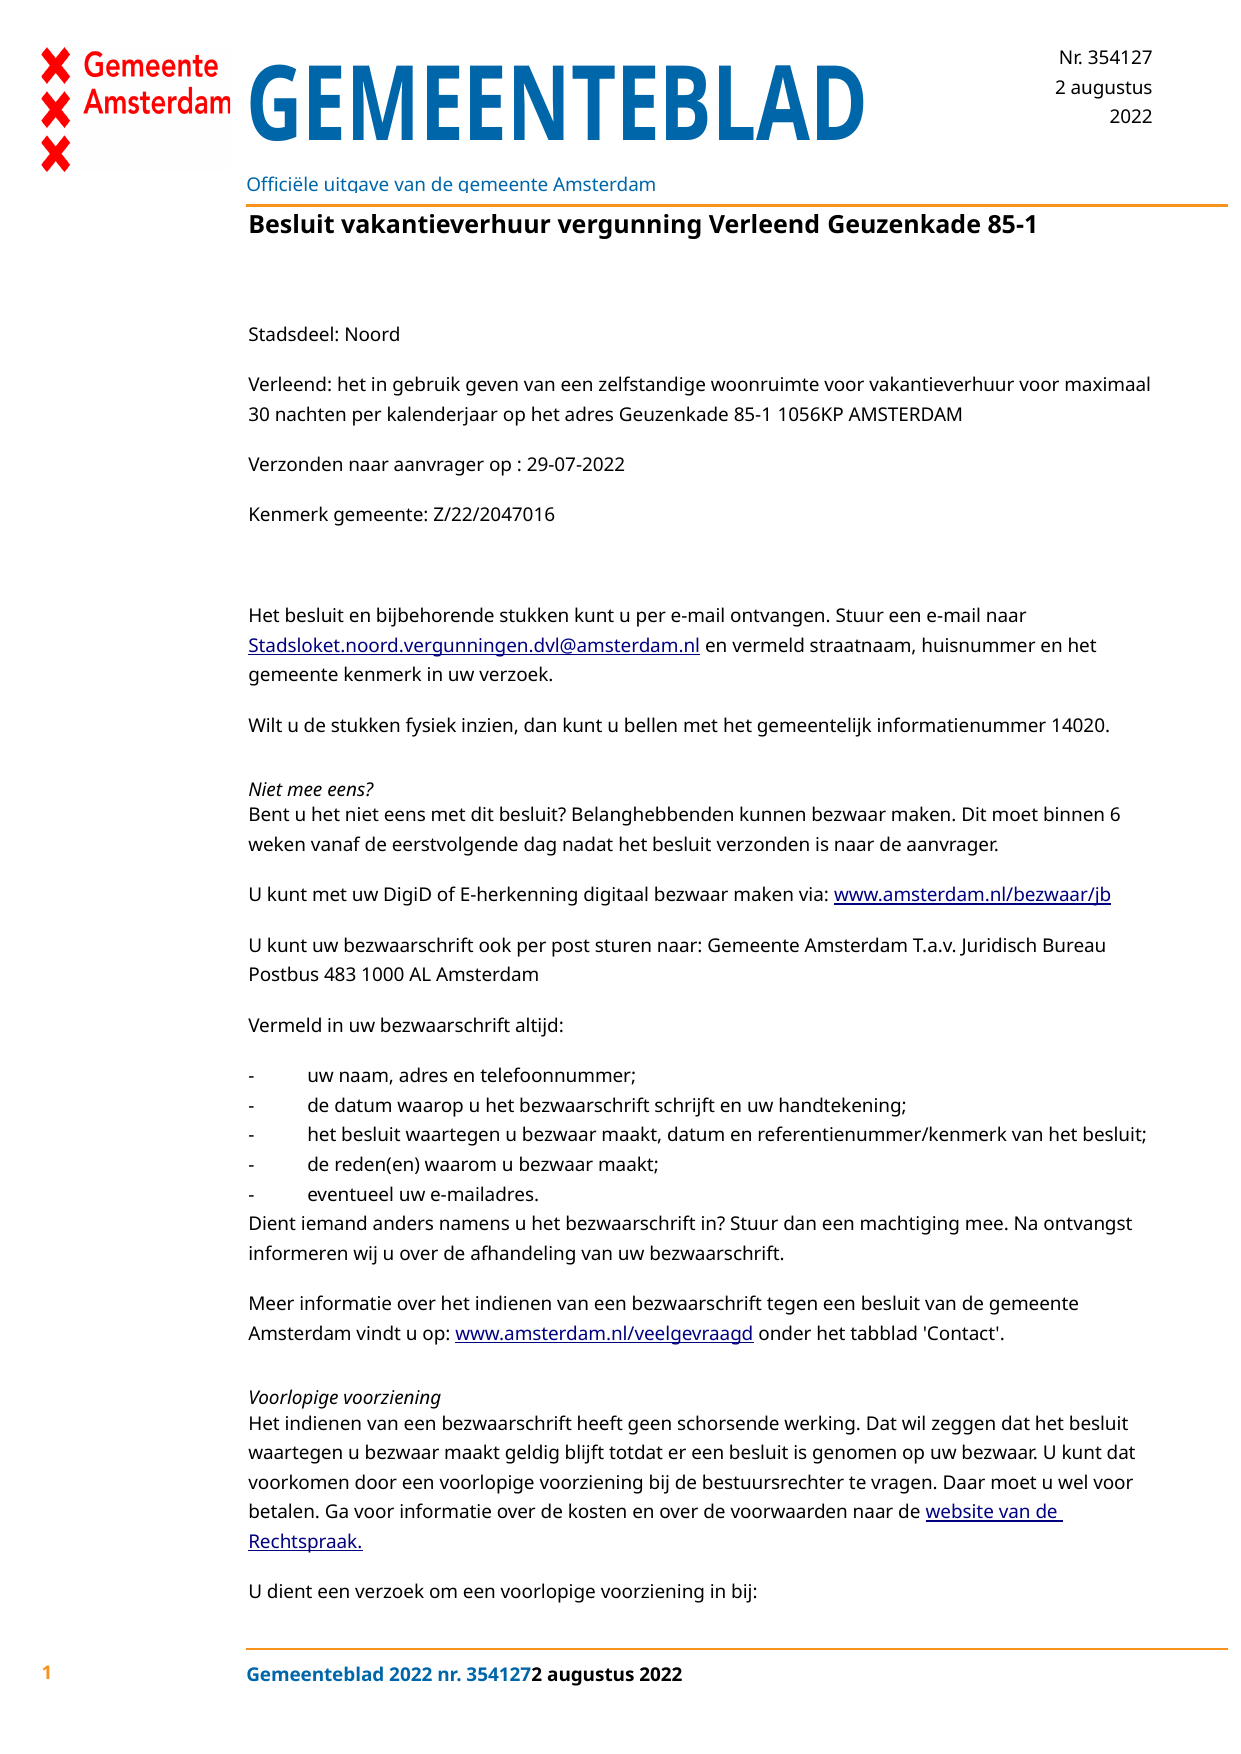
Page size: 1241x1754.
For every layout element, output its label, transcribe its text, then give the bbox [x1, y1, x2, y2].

text Dient iemand anders namens u het bezwaarschrift in? Stuur dan een machtiging mee. Na ontvangst informeren wij u over de afhandeling van uw bezwaarschrift. [248, 1210, 1152, 1266]
text Verzonden naar aanvrager op : 29-07-2022 [248, 451, 1152, 477]
text Vermeld in uw bezwaarschrift altijd: [248, 1012, 1152, 1038]
text Het besluit en bijbehorende stukken kunt u per e-mail ontvangen. Stuur een e-mail naar Stadsloket.noord.vergunningen.dvl@amsterdam.nl en vermeld straatnaam, huisnummer en het gemeente kenmerk in uw verzoek. [248, 602, 1152, 687]
text Stadsdeel: Noord [248, 321, 1152, 346]
list de datum waarop u het bezwaarschrift schrijft en uw handtekening; [248, 1092, 1152, 1118]
list uw naam, adres en telefoonnummer; [248, 1062, 1152, 1088]
text Het indienen van een bezwaarschrift heeft geen schorsende werking. Dat wil zeggen dat het besluit waartegen u bezwaar maakt geldig blijft totdat er een besluit is genomen op uw bezwaar. U kunt dat voorkomen door een voorlopige voorziening bij de bestuursrechter te vragen. Daar moet u wel voor betalen. Ga voor informatie over de kosten en over de voorwaarden naar de website van de Rechtspraak. [248, 1410, 1152, 1554]
text U kunt met uw DigiD of E-herkenning digitaal bezwaar maken via: www.amsterdam.nl/bezwaar/jb [248, 882, 1152, 907]
text Bent u het niet eens met dit besluit? Belanghebbenden kunnen bezwaar maken. Dit moet binnen 6 weken vanaf de eerstvolgende dag nadat het besluit verzonden is naar de aanvrager. [248, 802, 1152, 857]
text Besluit vakantieverhuur vergunning Verleend Geuzenkade 85-1 [248, 207, 1152, 241]
list eventueel uw e-mailadres. [248, 1181, 1152, 1207]
text Niet mee eens? [248, 776, 1152, 802]
text U dient een verzoek om een voorlopige voorziening in bij: [248, 1578, 1152, 1604]
text Wilt u de stukken fysiek inzien, dan kunt u bellen met het gemeentelijk informatienummer 14020. [248, 712, 1152, 738]
text Meer informatie over het indienen van een bezwaarschrift tegen een besluit van de gemeente Amsterdam vindt u op: www.amsterdam.nl/veelgevraagd onder het tabblad 'Contact'. [248, 1290, 1152, 1346]
text Verleend: het in gebruik geven van een zelfstandige woonruimte voor vakantieverhuur voor maximaal 30 nachten per kalenderjaar op het adres Geuzenkade 85-1 1056KP AMSTERDAM [248, 371, 1152, 426]
picture [41, 47, 231, 172]
list de reden(en) waarom u bezwaar maakt; [248, 1151, 1152, 1177]
list het besluit waartegen u bezwaar maakt, datum en referentienummer/kenmerk van het besluit; [248, 1122, 1152, 1147]
text U kunt uw bezwaarschrift ook per post sturen naar: Gemeente Amsterdam T.a.v. Juridisch Bureau Postbus 483 1000 AL Amsterdam [248, 932, 1152, 987]
text Voorlopige voorziening [248, 1384, 1152, 1410]
text Kenmerk gemeente: Z/22/2047016 [248, 502, 1152, 527]
